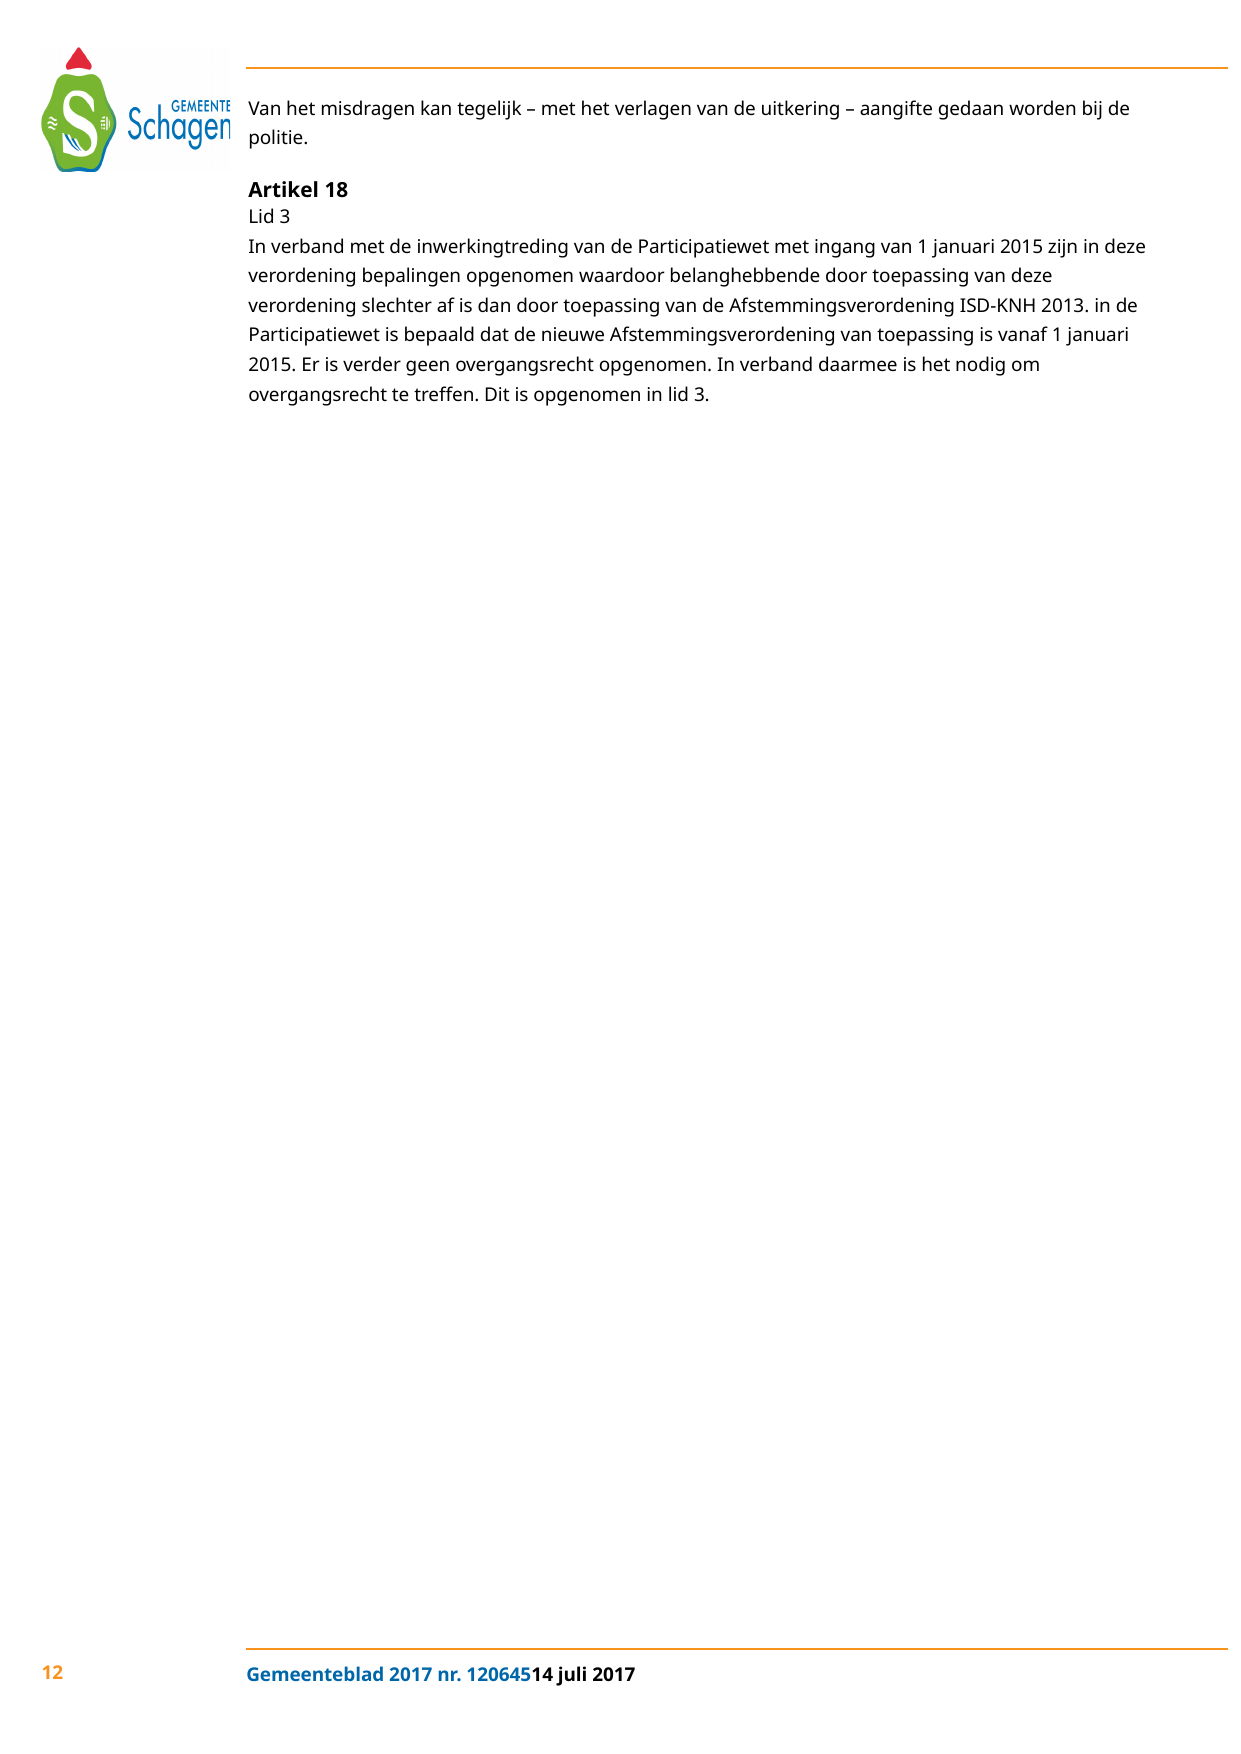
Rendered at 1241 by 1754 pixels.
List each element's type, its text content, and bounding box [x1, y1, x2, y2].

text Artikel 18 [248, 175, 1152, 203]
text Lid 3 [248, 203, 1152, 229]
text In verband met de inwerkingtreding van de Participatiewet met ingang van 1 januari 2015 zijn in deze verordening bepalingen opgenomen waardoor belanghebbende door toepassing van deze verordening slechter af is dan door toepassing van de Afstemmingsverordening ISD-KNH 2013. in de Participatiewet is bepaald dat de nieuwe Afstemmingsverordening van toepassing is vanaf 1 januari 2015. Er is verder geen overgangsrecht opgenomen. In verband daarmee is het nodig om overgangsrecht te treffen. Dit is opgenomen in lid 3. [248, 233, 1152, 406]
text Van het misdragen kan tegelijk – met het verlagen van de uitkering – aangifte gedaan worden bij de politie. [248, 95, 1152, 150]
picture [41, 47, 231, 172]
